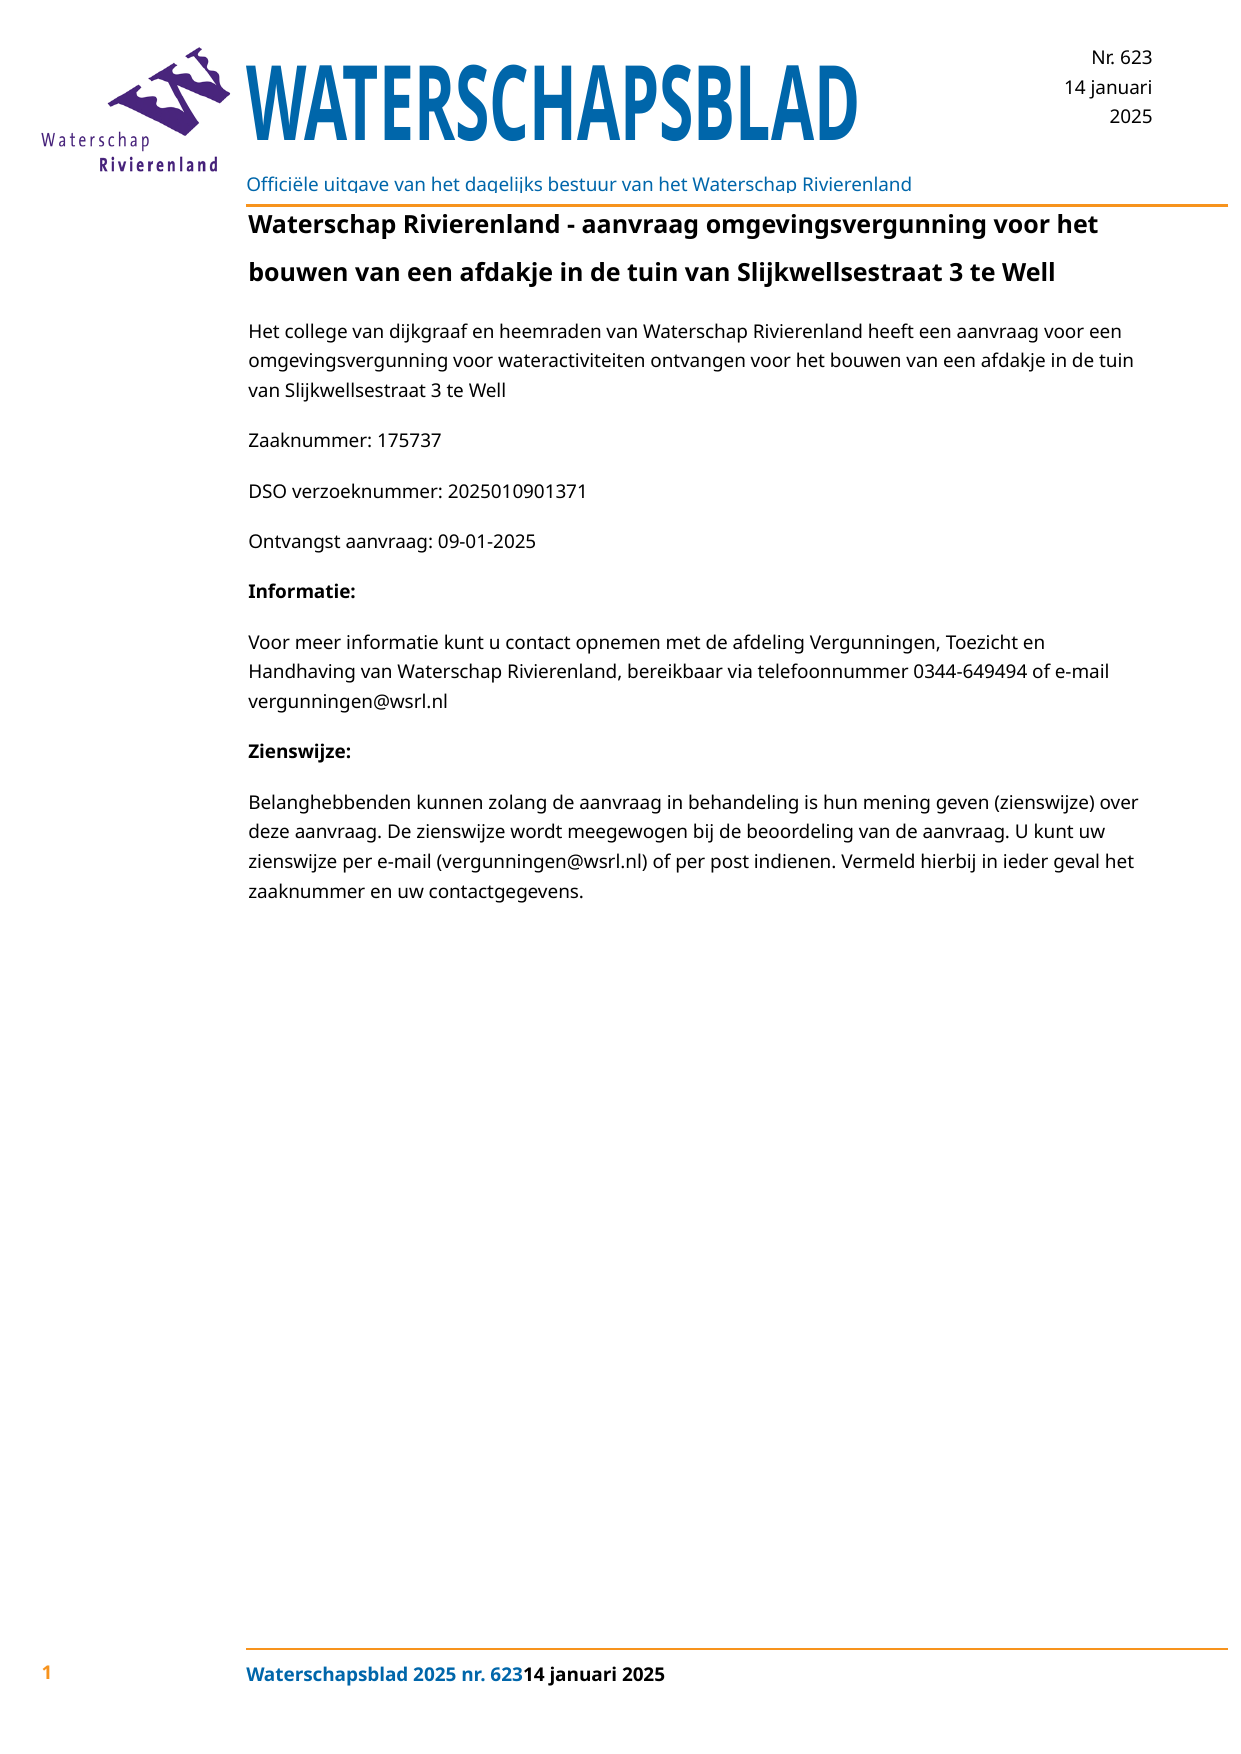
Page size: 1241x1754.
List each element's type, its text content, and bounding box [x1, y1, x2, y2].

text Waterschap Rivierenland - aanvraag omgevingsvergunning voor het bouwen van een afdakje in de tuin van Slijkwellsestraat 3 te Well [248, 207, 1152, 288]
text Voor meer informatie kunt u contact opnemen met de afdeling Vergunningen, Toezicht en Handhaving van Waterschap Rivierenland, bereikbaar via telefoonnummer 0344-649494 of e-mail vergunningen@wsrl.nl [248, 629, 1152, 714]
picture [41, 47, 231, 172]
text DSO verzoeknummer: 2025010901371 [248, 478, 1152, 504]
text Informatie: [248, 579, 1152, 604]
text Zienswijze: [248, 739, 1152, 764]
text Zaaknummer: 175737 [248, 427, 1152, 453]
text Belanghebbenden kunnen zolang de aanvraag in behandeling is hun mening geven (zienswijze) over deze aanvraag. De zienswijze wordt meegewogen bij de beoordeling van de aanvraag. U kunt uw zienswijze per e-mail (vergunningen@wsrl.nl) of per post indienen. Vermeld hierbij in ieder geval het zaaknummer en uw contactgegevens. [248, 789, 1152, 904]
text Het college van dijkgraaf en heemraden van Waterschap Rivierenland heeft een aanvraag voor een omgevingsvergunning voor wateractiviteiten ontvangen voor het bouwen van een afdakje in de tuin van Slijkwellsestraat 3 te Well [248, 318, 1152, 403]
text Ontvangst aanvraag: 09-01-2025 [248, 528, 1152, 554]
